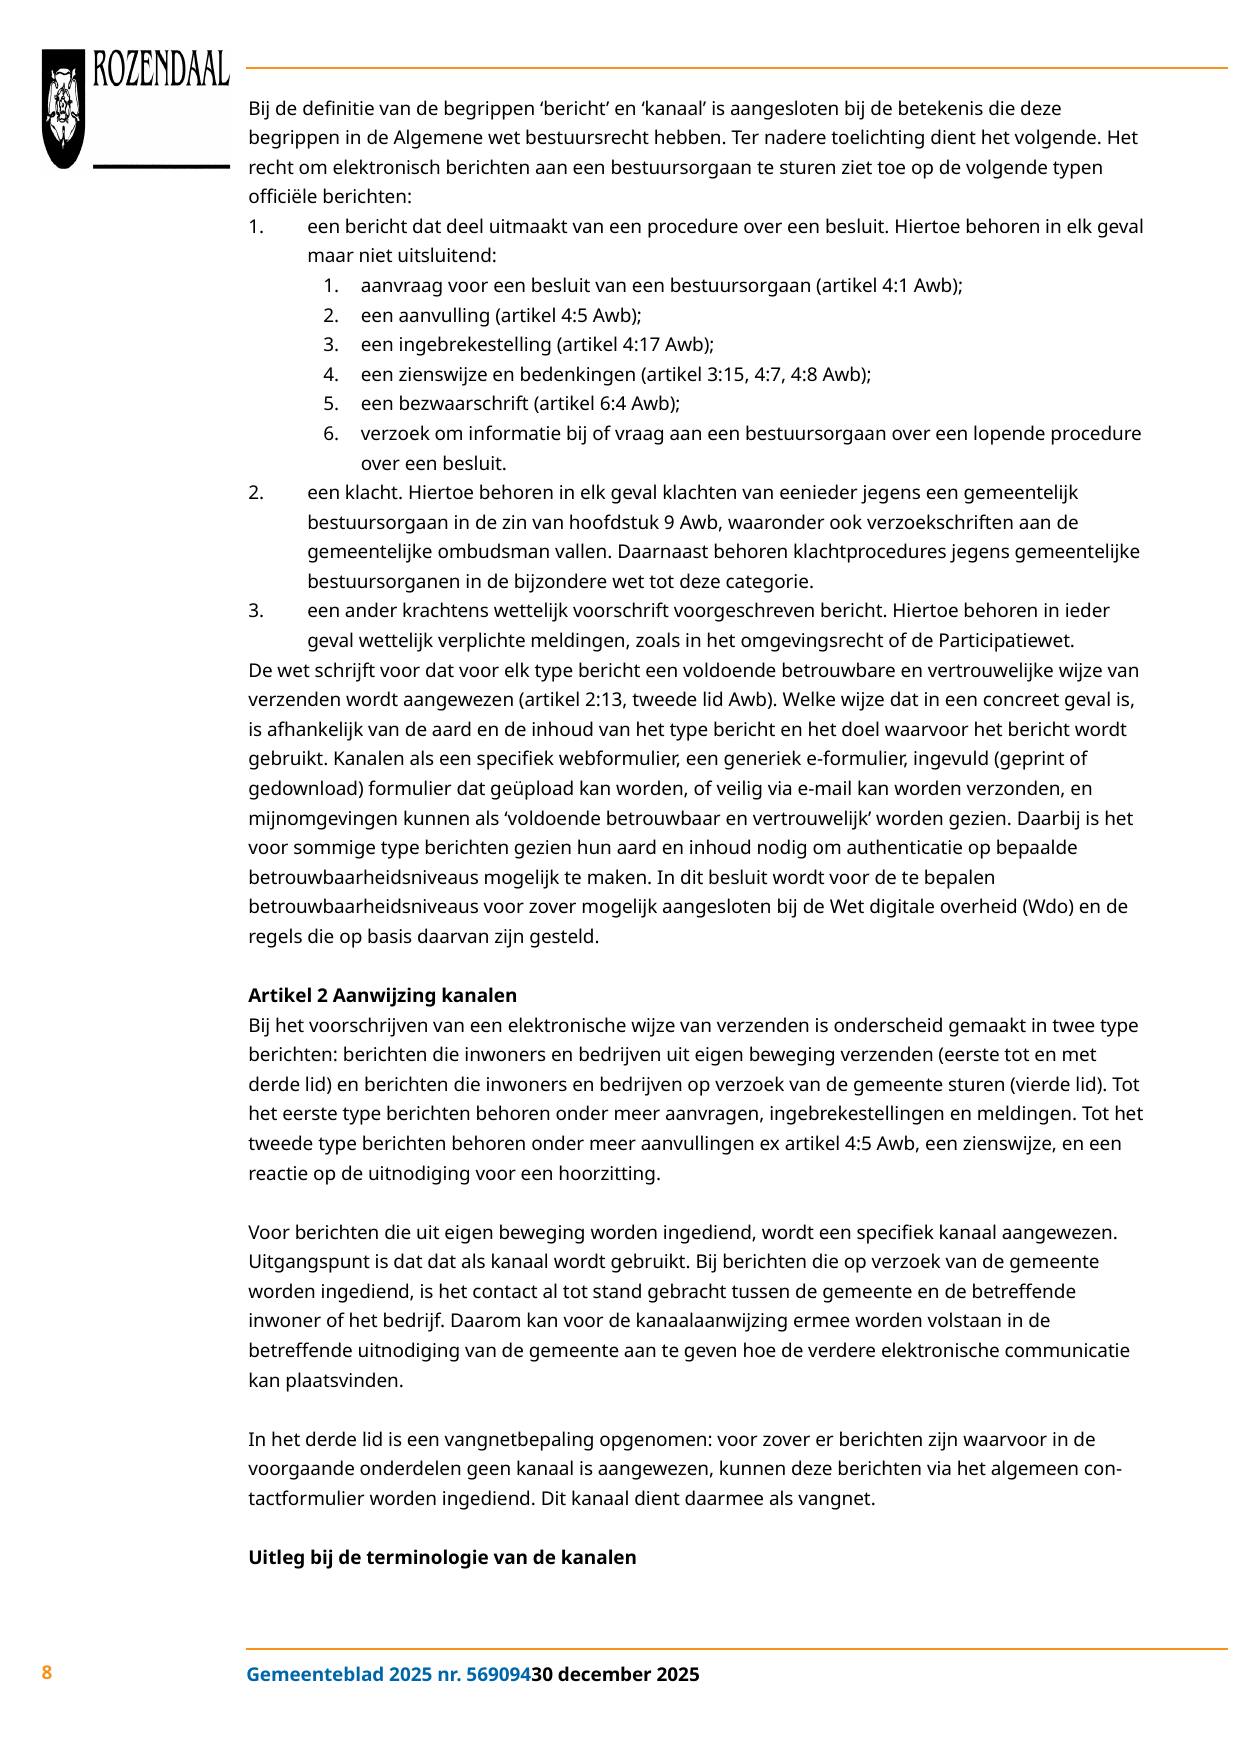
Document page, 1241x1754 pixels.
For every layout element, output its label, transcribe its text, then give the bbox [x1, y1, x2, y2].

text Bij de definitie van de begrippen ‘bericht’ en ‘kanaal’ is aangesloten bij de betekenis die deze begrippen in de Algemene wet bestuursrecht hebben. Ter nadere toelichting dient het volgende. Het recht om elektronisch berichten aan een bestuursorgaan te sturen ziet toe op de volgende typen officiële berichten: [248, 95, 1152, 209]
list verzoek om informatie bij of vraag aan een bestuursorgaan over een lopende procedure over een besluit. [323, 420, 1152, 476]
list een ingebrekestelling (artikel 4:17 Awb); [323, 331, 1152, 357]
text Voor berichten die uit eigen beweging worden ingediend, wordt een specifiek kanaal aangewezen. Uitgangspunt is dat dat als kanaal wordt gebruikt. Bij berichten die op verzoek van de gemeente worden ingediend, is het contact al tot stand gebracht tussen de gemeente en de betreffende inwoner of het bedrijf. Daarom kan voor de kanaalaanwijzing ermee worden volstaan in de betreffende uitnodiging van de gemeente aan te geven hoe de verdere elektronische communicatie kan plaatsvinden. [248, 1219, 1152, 1393]
list een bezwaarschrift (artikel 6:4 Awb); [323, 391, 1152, 416]
text In het derde lid is een vangnetbepaling opgenomen: voor zover er berichten zijn waarvoor in de voorgaande onderdelen geen kanaal is aangewezen, kunnen deze berichten via het algemeen con-tactformulier worden ingediend. Dit kanaal dient daarmee als vangnet. [248, 1426, 1152, 1511]
text Artikel 2 Aanwijzing kanalen [248, 982, 1152, 1008]
picture [41, 47, 231, 172]
text Uitleg bij de terminologie van de kanalen [248, 1544, 1152, 1570]
list een bericht dat deel uitmaakt van een procedure over een besluit. Hiertoe behoren in elk geval maar niet uitsluitend: [248, 213, 1152, 268]
list een klacht. Hiertoe behoren in elk geval klachten van eenieder jegens een gemeentelijk bestuursorgaan in de zin van hoofdstuk 9 Awb, waaronder ook verzoekschriften aan de gemeentelijke ombudsman vallen. Daarnaast behoren klachtprocedures jegens gemeentelijke bestuursorganen in de bijzondere wet tot deze categorie. [248, 479, 1152, 594]
list een ander krachtens wettelijk voorschrift voorgeschreven bericht. Hiertoe behoren in ieder geval wettelijk verplichte meldingen, zoals in het omgevingsrecht of de Participatiewet. [248, 598, 1152, 653]
list aanvraag voor een besluit van een bestuursorgaan (artikel 4:1 Awb); [323, 272, 1152, 298]
list een zienswijze en bedenkingen (artikel 3:15, 4:7, 4:8 Awb); [323, 361, 1152, 387]
list een aanvulling (artikel 4:5 Awb); [323, 302, 1152, 328]
text De wet schrijft voor dat voor elk type bericht een voldoende betrouwbare en vertrouwelijke wijze van verzenden wordt aangewezen (artikel 2:13, tweede lid Awb). Welke wijze dat in een concreet geval is, is afhankelijk van de aard en de inhoud van het type bericht en het doel waarvoor het bericht wordt gebruikt. Kanalen als een specifiek webformulier, een generiek e-formulier, ingevuld (geprint of gedownload) formulier dat geüpload kan worden, of veilig via e-mail kan worden verzonden, en mijnomgevingen kunnen als ‘voldoende betrouwbaar en vertrouwelijk’ worden gezien. Daarbij is het voor sommige type berichten gezien hun aard en inhoud nodig om authenticatie op bepaalde betrouwbaarheidsniveaus mogelijk te maken. In dit besluit wordt voor de te bepalen betrouwbaarheidsniveaus voor zover mogelijk aangesloten bij de Wet digitale overheid (Wdo) en de regels die op basis daarvan zijn gesteld. [248, 657, 1152, 949]
text Bij het voorschrijven van een elektronische wijze van verzenden is onderscheid gemaakt in twee type berichten: berichten die inwoners en bedrijven uit eigen beweging verzenden (eerste tot en met derde lid) en berichten die inwoners en bedrijven op verzoek van de gemeente sturen (vierde lid). Tot het eerste type berichten behoren onder meer aanvragen, ingebrekestellingen en meldingen. Tot het tweede type berichten behoren onder meer aanvullingen ex artikel 4:5 Awb, een zienswijze, en een reactie op de uitnodiging voor een hoorzitting. [248, 1012, 1152, 1186]
